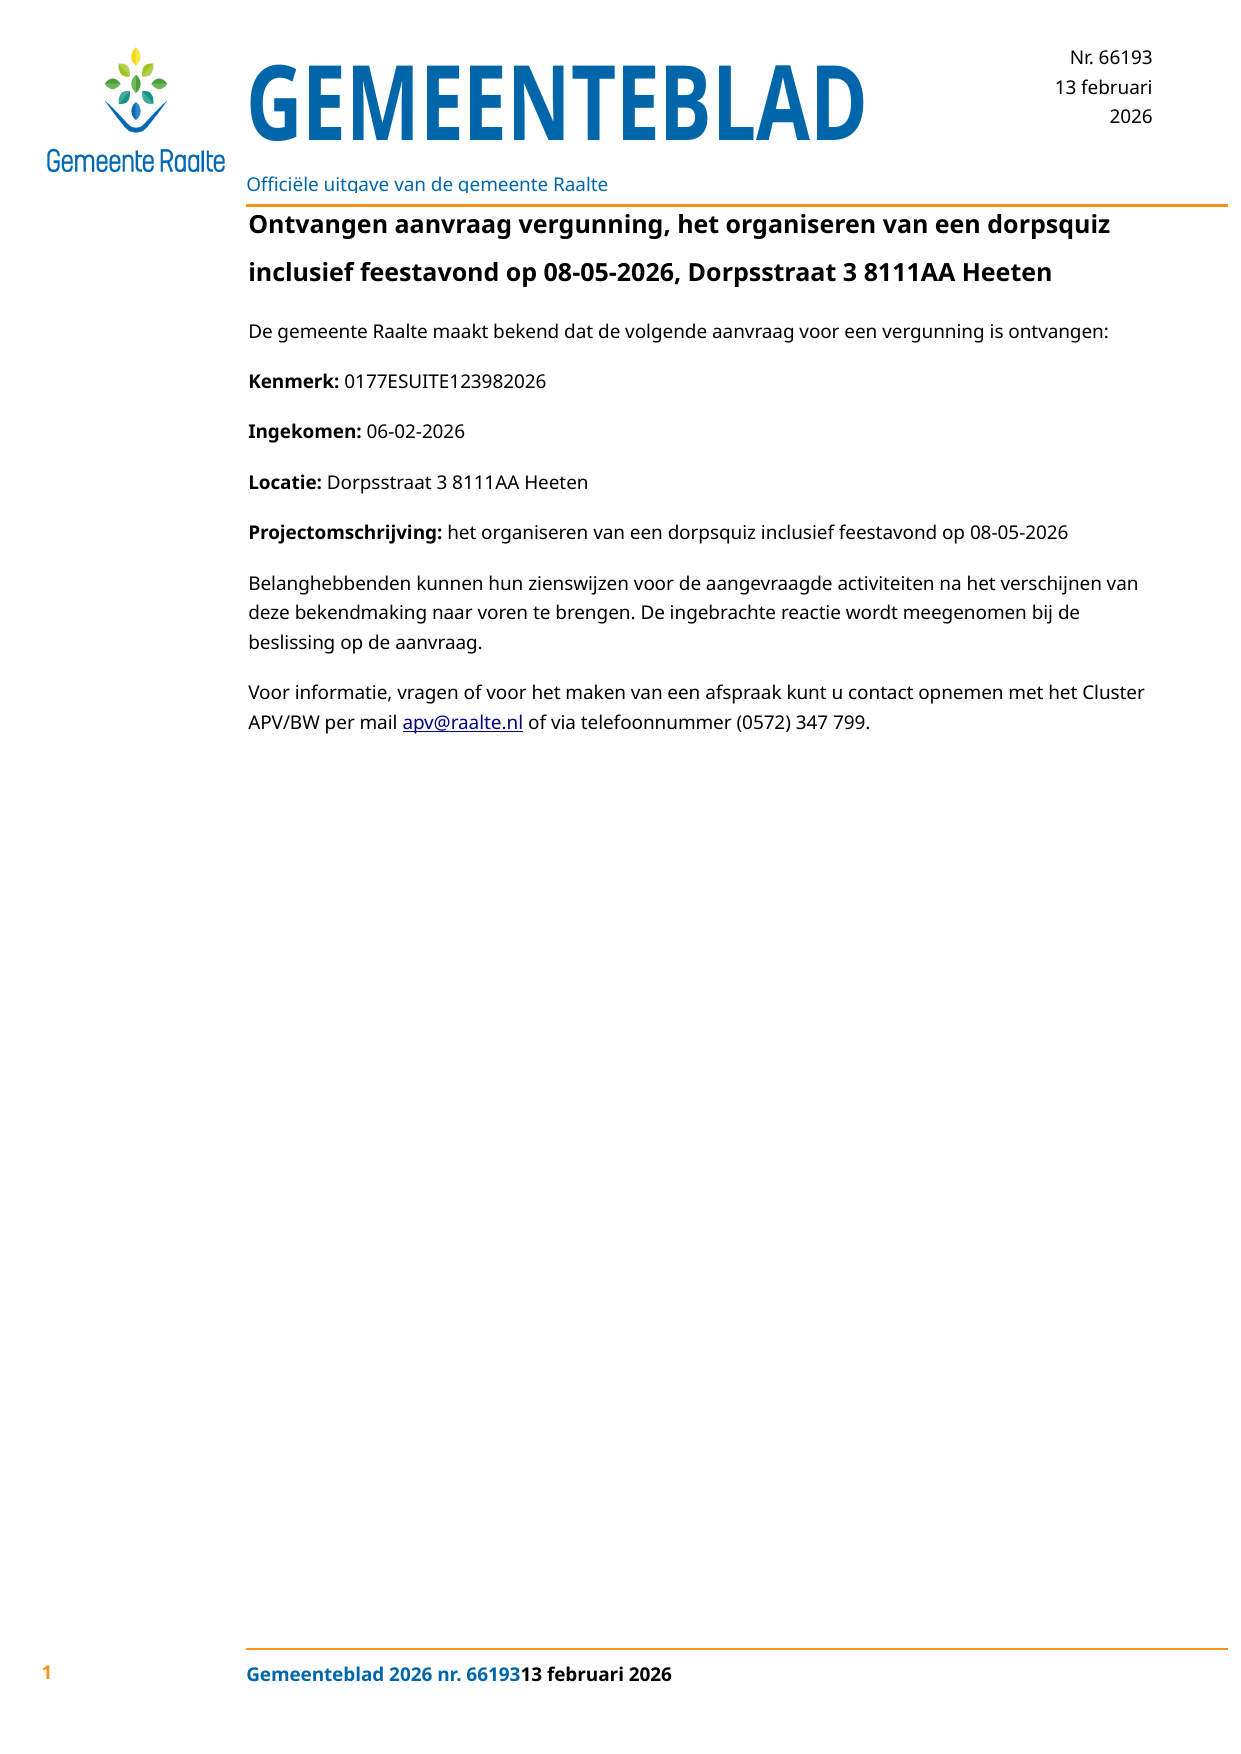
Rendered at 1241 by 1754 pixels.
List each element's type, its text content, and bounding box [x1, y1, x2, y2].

picture [41, 47, 231, 172]
text Locatie: Dorpsstraat 3 8111AA Heeten [248, 469, 1152, 495]
text Voor informatie, vragen of voor het maken van een afspraak kunt u contact opnemen met het Cluster APV/BW per mail apv@raalte.nl of via telefoonnummer (0572) 347 799. [248, 679, 1152, 735]
text De gemeente Raalte maakt bekend dat de volgende aanvraag voor een vergunning is ontvangen: [248, 318, 1152, 344]
text Ingekomen: 06-02-2026 [248, 419, 1152, 444]
text Kenmerk: 0177ESUITE123982026 [248, 368, 1152, 394]
text Projectomschrijving: het organiseren van een dorpsquiz inclusief feestavond op 08-05-2026 [248, 519, 1152, 545]
text Ontvangen aanvraag vergunning, het organiseren van een dorpsquiz inclusief feestavond op 08-05-2026, Dorpsstraat 3 8111AA Heeten [248, 207, 1152, 288]
text Belanghebbenden kunnen hun zienswijzen voor de aangevraagde activiteiten na het verschijnen van deze bekendmaking naar voren te brengen. De ingebrachte reactie wordt meegenomen bij de beslissing op de aanvraag. [248, 570, 1152, 655]
